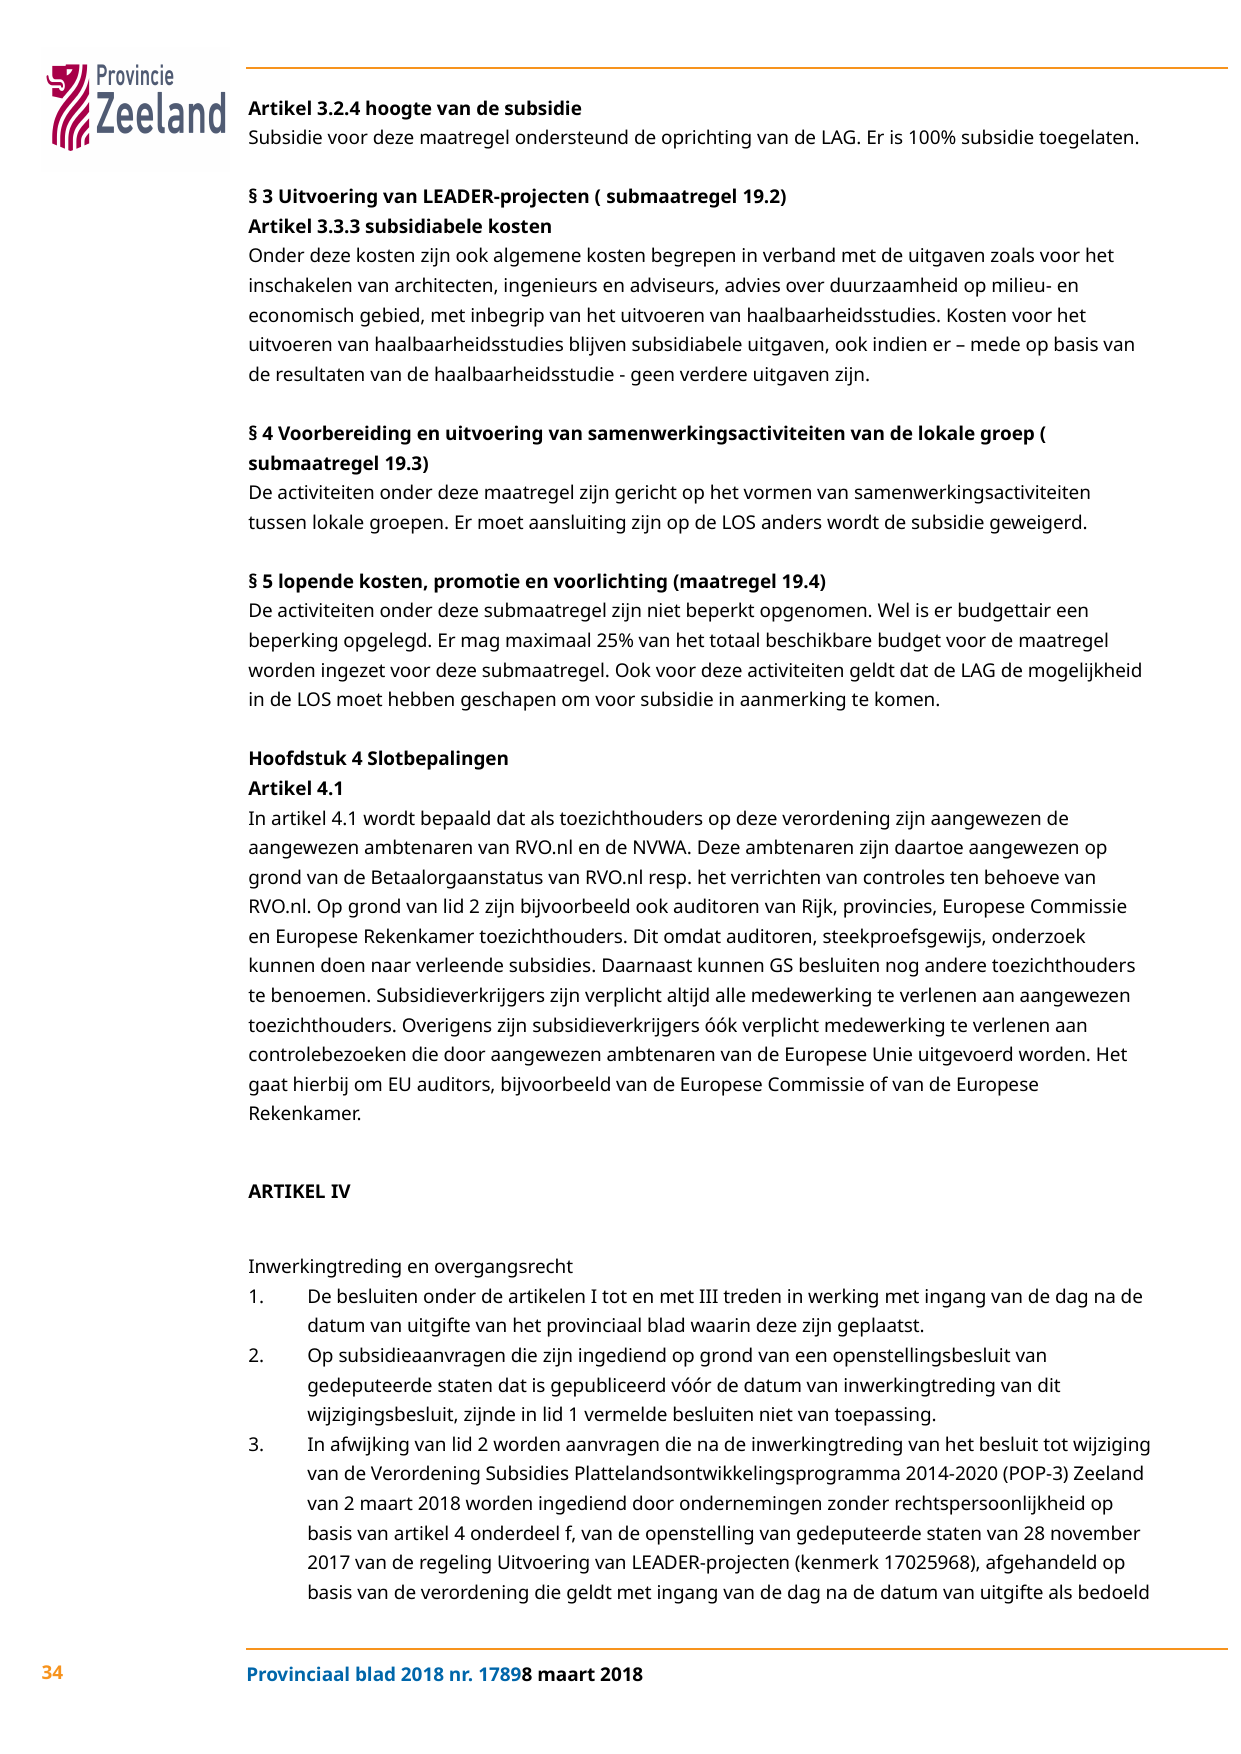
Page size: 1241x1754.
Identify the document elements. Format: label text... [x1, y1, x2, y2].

text Inwerkingtreding en overgangsrecht [248, 1253, 1152, 1279]
list In afwijking van lid 2 worden aanvragen die na de inwerkingtreding van het besluit tot wijziging van de Verordening Subsidies Plattelandsontwikkelingsprogramma 2014-2020 (POP-3) Zeeland van 2 maart 2018 worden ingediend door ondernemingen zonder rechtspersoonlijkheid op basis van artikel 4 onderdeel f, van de openstelling van gedeputeerde staten van 28 november 2017 van de regeling Uitvoering van LEADER-projecten (kenmerk 17025968), afgehandeld op basis van de verordening die geldt met ingang van de dag na de datum van uitgifte als bedoeld [248, 1431, 1152, 1605]
text Artikel 3.2.4 hoogte van de subsidie [248, 95, 1152, 121]
text § 3 Uitvoering van LEADER-projecten ( submaatregel 19.2) [248, 183, 1152, 209]
text De activiteiten onder deze submaatregel zijn niet beperkt opgenomen. Wel is er budgettair een beperking opgelegd. Er mag maximaal 25% van het totaal beschikbare budget voor de maatregel worden ingezet voor deze submaatregel. Ook voor deze activiteiten geldt dat de LAG de mogelijkheid in de LOS moet hebben geschapen om voor subsidie in aanmerking te komen. [248, 598, 1152, 712]
list Op subsidieaanvragen die zijn ingediend op grond van een openstellingsbesluit van gedeputeerde staten dat is gepubliceerd vóór de datum van inwerkingtreding van dit wijzigingsbesluit, zijnde in lid 1 vermelde besluiten niet van toepassing. [248, 1342, 1152, 1427]
text Artikel 3.3.3 subsidiabele kosten [248, 213, 1152, 239]
text § 4 Voorbereiding en uitvoering van samenwerkingsactiviteiten van de lokale groep ( submaatregel 19.3) [248, 420, 1152, 476]
text Subsidie voor deze maatregel ondersteund de oprichting van de LAG. Er is 100% subsidie toegelaten. [248, 124, 1152, 150]
text Hoofdstuk 4 Slotbepalingen [248, 746, 1152, 771]
text Onder deze kosten zijn ook algemene kosten begrepen in verband met de uitgaven zoals voor het inschakelen van architecten, ingenieurs en adviseurs, advies over duurzaamheid op milieu- en economisch gebied, met inbegrip van het uitvoeren van haalbaarheidsstudies. Kosten voor het uitvoeren van haalbaarheidsstudies blijven subsidiabele uitgaven, ook indien er – mede op basis van de resultaten van de haalbaarheidsstudie - geen verdere uitgaven zijn. [248, 243, 1152, 387]
text In artikel 4.1 wordt bepaald dat als toezichthouders op deze verordening zijn aangewezen de aangewezen ambtenaren van RVO.nl en de NVWA. Deze ambtenaren zijn daartoe aangewezen op grond van de Betaalorgaanstatus van RVO.nl resp. het verrichten van controles ten behoeve van RVO.nl. Op grond van lid 2 zijn bijvoorbeeld ook auditoren van Rijk, provincies, Europese Commissie en Europese Rekenkamer toezichthouders. Dit omdat auditoren, steekproefsgewijs, onderzoek kunnen doen naar verleende subsidies. Daarnaast kunnen GS besluiten nog andere toezichthouders te benoemen. Subsidieverkrijgers zijn verplicht altijd alle medewerking te verlenen aan aangewezen toezichthouders. Overigens zijn subsidieverkrijgers óók verplicht medewerking te verlenen aan controlebezoeken die door aangewezen ambtenaren van de Europese Unie uitgevoerd worden. Het gaat hierbij om EU auditors, bijvoorbeeld van de Europese Commissie of van de Europese Rekenkamer. [248, 805, 1152, 1126]
text Artikel 4.1 [248, 775, 1152, 801]
text De activiteiten onder deze maatregel zijn gericht op het vormen van samenwerkingsactiviteiten tussen lokale groepen. Er moet aansluiting zijn op de LOS anders wordt de subsidie geweigerd. [248, 479, 1152, 535]
text ARTIKEL IV [248, 1176, 1152, 1204]
picture [41, 47, 231, 172]
list De besluiten onder de artikelen I tot en met III treden in werking met ingang van de dag na de datum van uitgifte van het provinciaal blad waarin deze zijn geplaatst. [248, 1283, 1152, 1338]
text § 5 lopende kosten, promotie en voorlichting (maatregel 19.4) [248, 568, 1152, 594]
